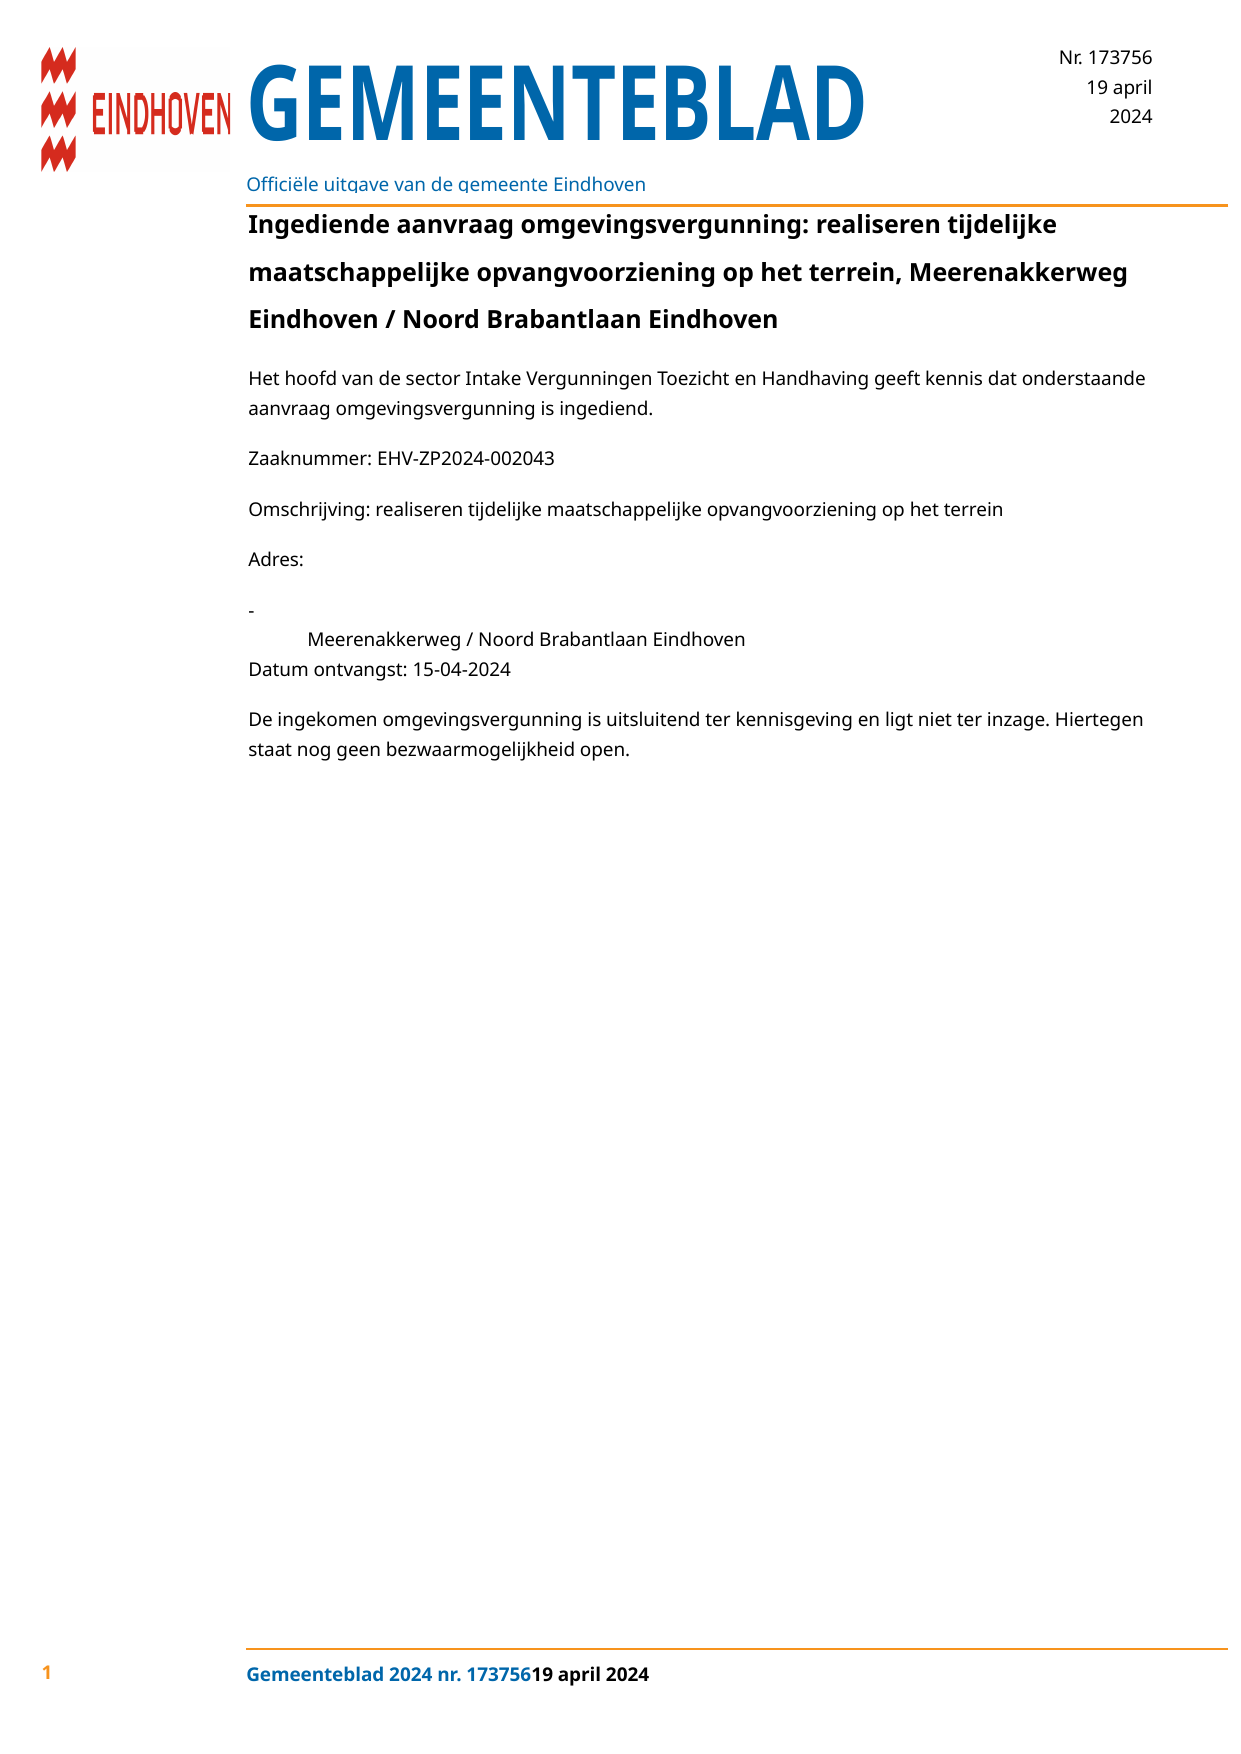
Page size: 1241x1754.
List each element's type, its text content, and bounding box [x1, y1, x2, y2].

picture [41, 47, 231, 172]
text Het hoofd van de sector Intake Vergunningen Toezicht en Handhaving geeft kennis dat onderstaande aanvraag omgevingsvergunning is ingediend. [248, 366, 1152, 421]
text De ingekomen omgevingsvergunning is uitsluitend ter kennisgeving en ligt niet ter inzage. Hiertegen staat nog geen bezwaarmogelijkheid open. [248, 706, 1152, 762]
text Datum ontvangst: 15-04-2024 [248, 656, 1152, 682]
text Adres: [248, 546, 1152, 572]
list Meerenakkerweg / Noord Brabantlaan Eindhoven [248, 626, 1152, 652]
text Zaaknummer: EHV-ZP2024-002043 [248, 446, 1152, 471]
text Omschrijving: realiseren tijdelijke maatschappelijke opvangvoorziening op het terrein [248, 496, 1152, 522]
text Ingediende aanvraag omgevingsvergunning: realiseren tijdelijke maatschappelijke opvangvoorziening op het terrein, Meerenakkerweg Eindhoven / Noord Brabantlaan Eindhoven [248, 207, 1152, 336]
